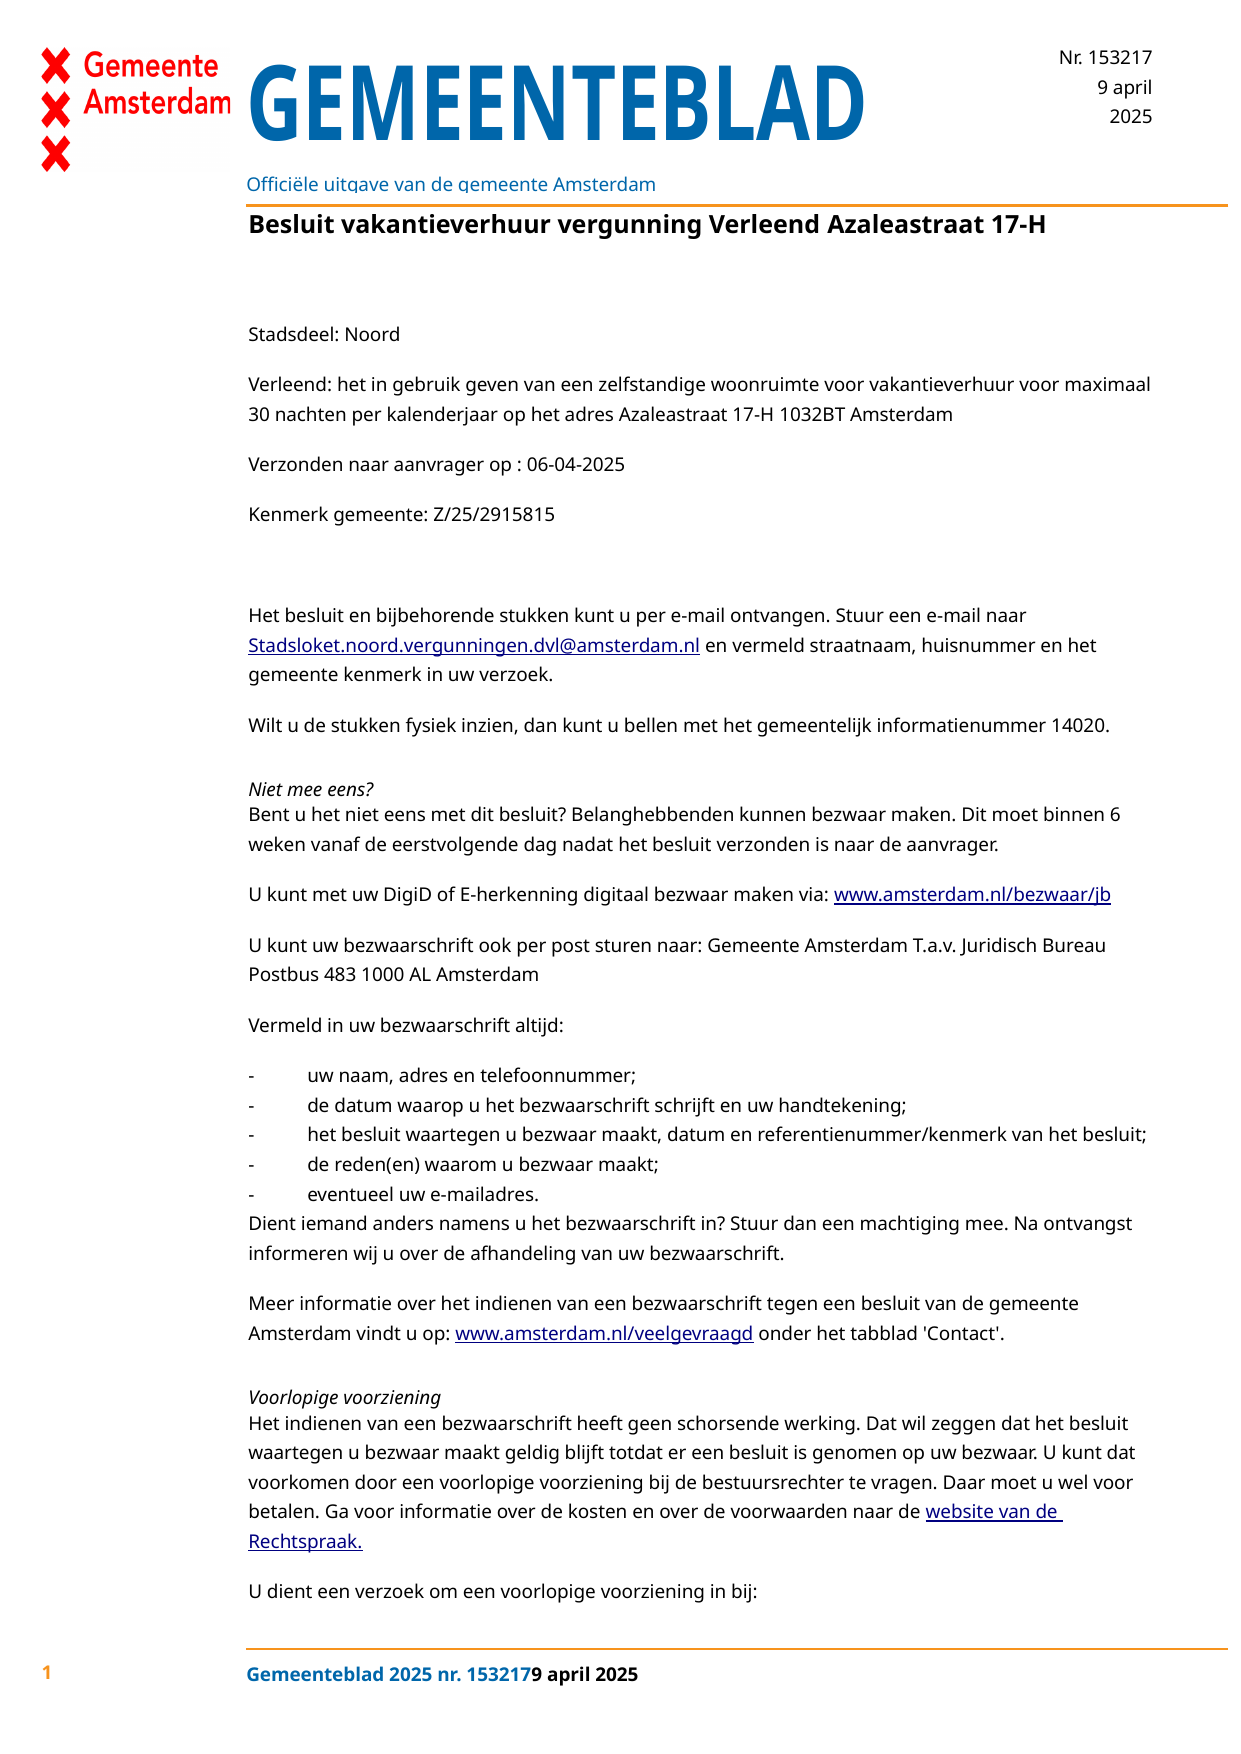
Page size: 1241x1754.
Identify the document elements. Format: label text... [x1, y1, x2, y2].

list de datum waarop u het bezwaarschrift schrijft en uw handtekening; [248, 1092, 1152, 1118]
text Verzonden naar aanvrager op : 06-04-2025 [248, 451, 1152, 477]
text U kunt uw bezwaarschrift ook per post sturen naar: Gemeente Amsterdam T.a.v. Juridisch Bureau Postbus 483 1000 AL Amsterdam [248, 932, 1152, 987]
text Vermeld in uw bezwaarschrift altijd: [248, 1012, 1152, 1038]
text Bent u het niet eens met dit besluit? Belanghebbenden kunnen bezwaar maken. Dit moet binnen 6 weken vanaf de eerstvolgende dag nadat het besluit verzonden is naar de aanvrager. [248, 802, 1152, 857]
text Besluit vakantieverhuur vergunning Verleend Azaleastraat 17-H [248, 207, 1152, 241]
text Stadsdeel: Noord [248, 321, 1152, 346]
list eventueel uw e-mailadres. [248, 1181, 1152, 1207]
text U dient een verzoek om een voorlopige voorziening in bij: [248, 1578, 1152, 1604]
text Voorlopige voorziening [248, 1384, 1152, 1410]
text Verleend: het in gebruik geven van een zelfstandige woonruimte voor vakantieverhuur voor maximaal 30 nachten per kalenderjaar op het adres Azaleastraat 17-H 1032BT Amsterdam [248, 371, 1152, 426]
text Niet mee eens? [248, 776, 1152, 802]
text Het indienen van een bezwaarschrift heeft geen schorsende werking. Dat wil zeggen dat het besluit waartegen u bezwaar maakt geldig blijft totdat er een besluit is genomen op uw bezwaar. U kunt dat voorkomen door een voorlopige voorziening bij de bestuursrechter te vragen. Daar moet u wel voor betalen. Ga voor informatie over de kosten en over de voorwaarden naar de website van de Rechtspraak. [248, 1410, 1152, 1554]
text Wilt u de stukken fysiek inzien, dan kunt u bellen met het gemeentelijk informatienummer 14020. [248, 712, 1152, 738]
text Dient iemand anders namens u het bezwaarschrift in? Stuur dan een machtiging mee. Na ontvangst informeren wij u over de afhandeling van uw bezwaarschrift. [248, 1210, 1152, 1266]
picture [41, 47, 231, 172]
list de reden(en) waarom u bezwaar maakt; [248, 1151, 1152, 1177]
list uw naam, adres en telefoonnummer; [248, 1062, 1152, 1088]
text Het besluit en bijbehorende stukken kunt u per e-mail ontvangen. Stuur een e-mail naar Stadsloket.noord.vergunningen.dvl@amsterdam.nl en vermeld straatnaam, huisnummer en het gemeente kenmerk in uw verzoek. [248, 602, 1152, 687]
text Kenmerk gemeente: Z/25/2915815 [248, 502, 1152, 527]
list het besluit waartegen u bezwaar maakt, datum en referentienummer/kenmerk van het besluit; [248, 1122, 1152, 1147]
text U kunt met uw DigiD of E-herkenning digitaal bezwaar maken via: www.amsterdam.nl/bezwaar/jb [248, 882, 1152, 907]
text Meer informatie over het indienen van een bezwaarschrift tegen een besluit van de gemeente Amsterdam vindt u op: www.amsterdam.nl/veelgevraagd onder het tabblad 'Contact'. [248, 1290, 1152, 1346]
